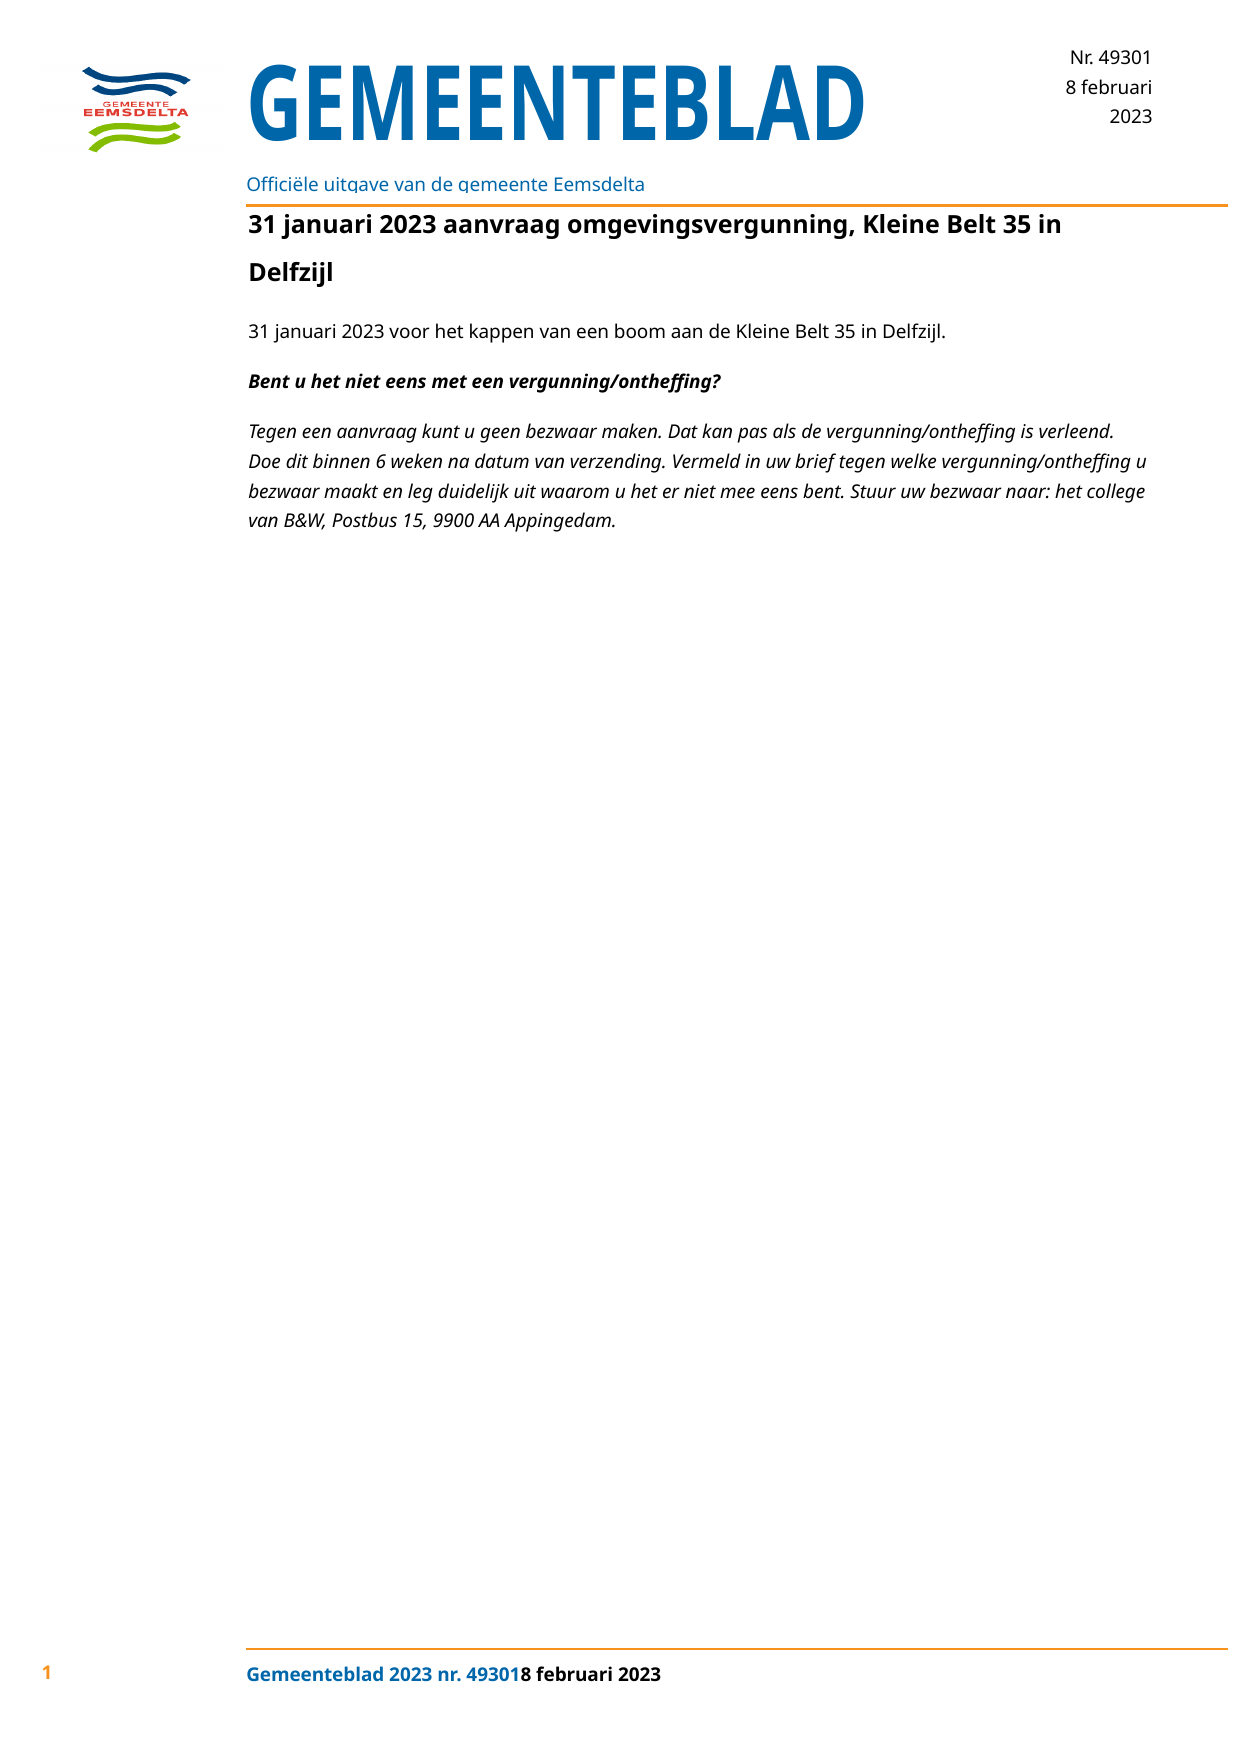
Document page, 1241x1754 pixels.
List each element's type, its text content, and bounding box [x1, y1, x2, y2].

text 31 januari 2023 voor het kappen van een boom aan de Kleine Belt 35 in Delfzijl. [248, 318, 1152, 344]
picture [41, 47, 231, 172]
text Bent u het niet eens met een vergunning/ontheffing? [248, 368, 1152, 394]
text Tegen een aanvraag kunt u geen bezwaar maken. Dat kan pas als de vergunning/ontheffing is verleend. Doe dit binnen 6 weken na datum van verzending. Vermeld in uw brief tegen welke vergunning/ontheffing u bezwaar maakt en leg duidelijk uit waarom u het er niet mee eens bent. Stuur uw bezwaar naar: het college van B&W, Postbus 15, 9900 AA Appingedam. [248, 419, 1152, 533]
text 31 januari 2023 aanvraag omgevingsvergunning, Kleine Belt 35 in Delfzijl [248, 207, 1152, 288]
